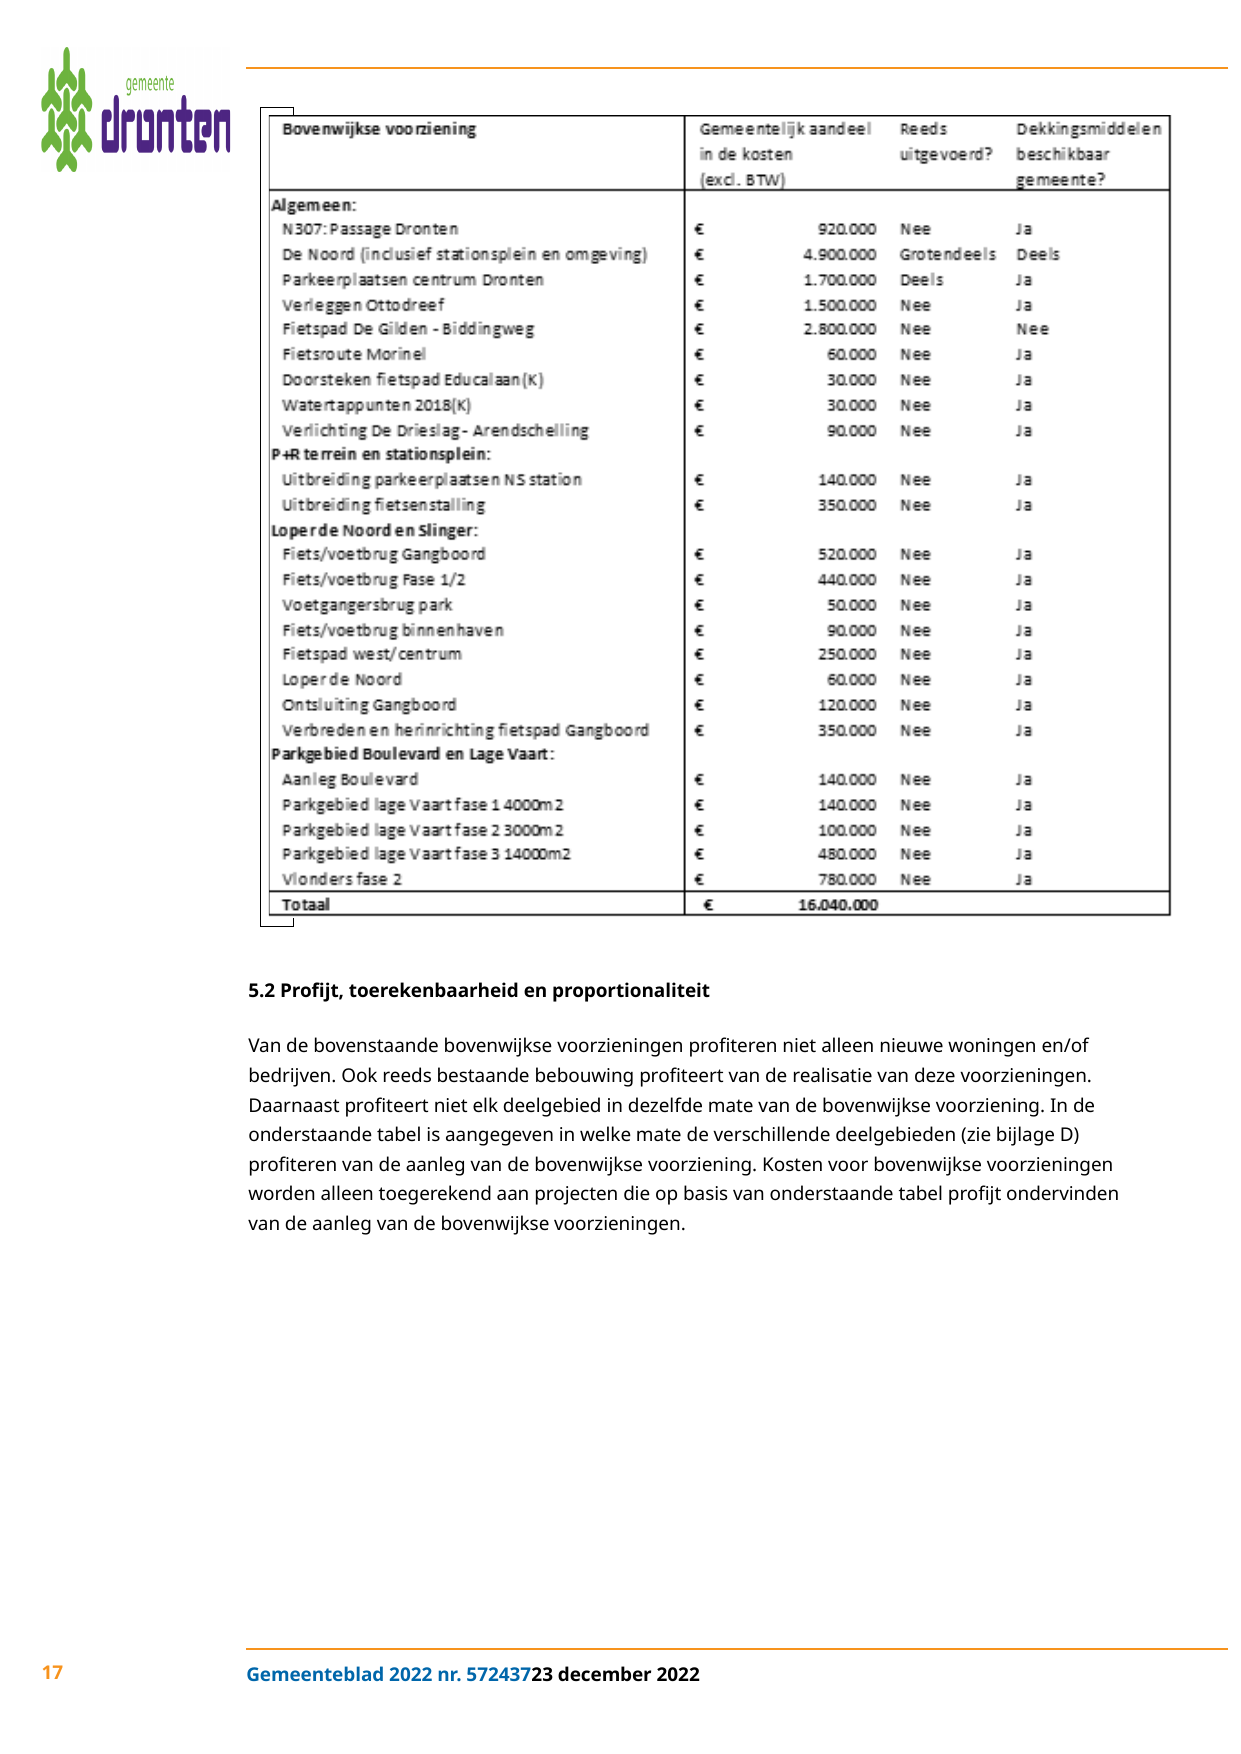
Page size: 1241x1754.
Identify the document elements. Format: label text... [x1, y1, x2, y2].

picture [41, 47, 231, 172]
picture [268, 115, 1173, 918]
text 5.2 Profijt, toerekenbaarheid en proportionaliteit [248, 977, 1152, 1003]
text Van de bovenstaande bovenwijkse voorzieningen profiteren niet alleen nieuwe woningen en/of bedrijven. Ook reeds bestaande bebouwing profiteert van de realisatie van deze voorzieningen. Daarnaast profiteert niet elk deelgebied in dezelfde mate van de bovenwijkse voorziening. In de onderstaande tabel is aangegeven in welke mate de verschillende deelgebieden (zie bijlage D) profiteren van de aanleg van de bovenwijkse voorziening. Kosten voor bovenwijkse voorzieningen worden alleen toegerekend aan projecten die op basis van onderstaande tabel profijt ondervinden van de aanleg van de bovenwijkse voorzieningen. [248, 1033, 1152, 1236]
